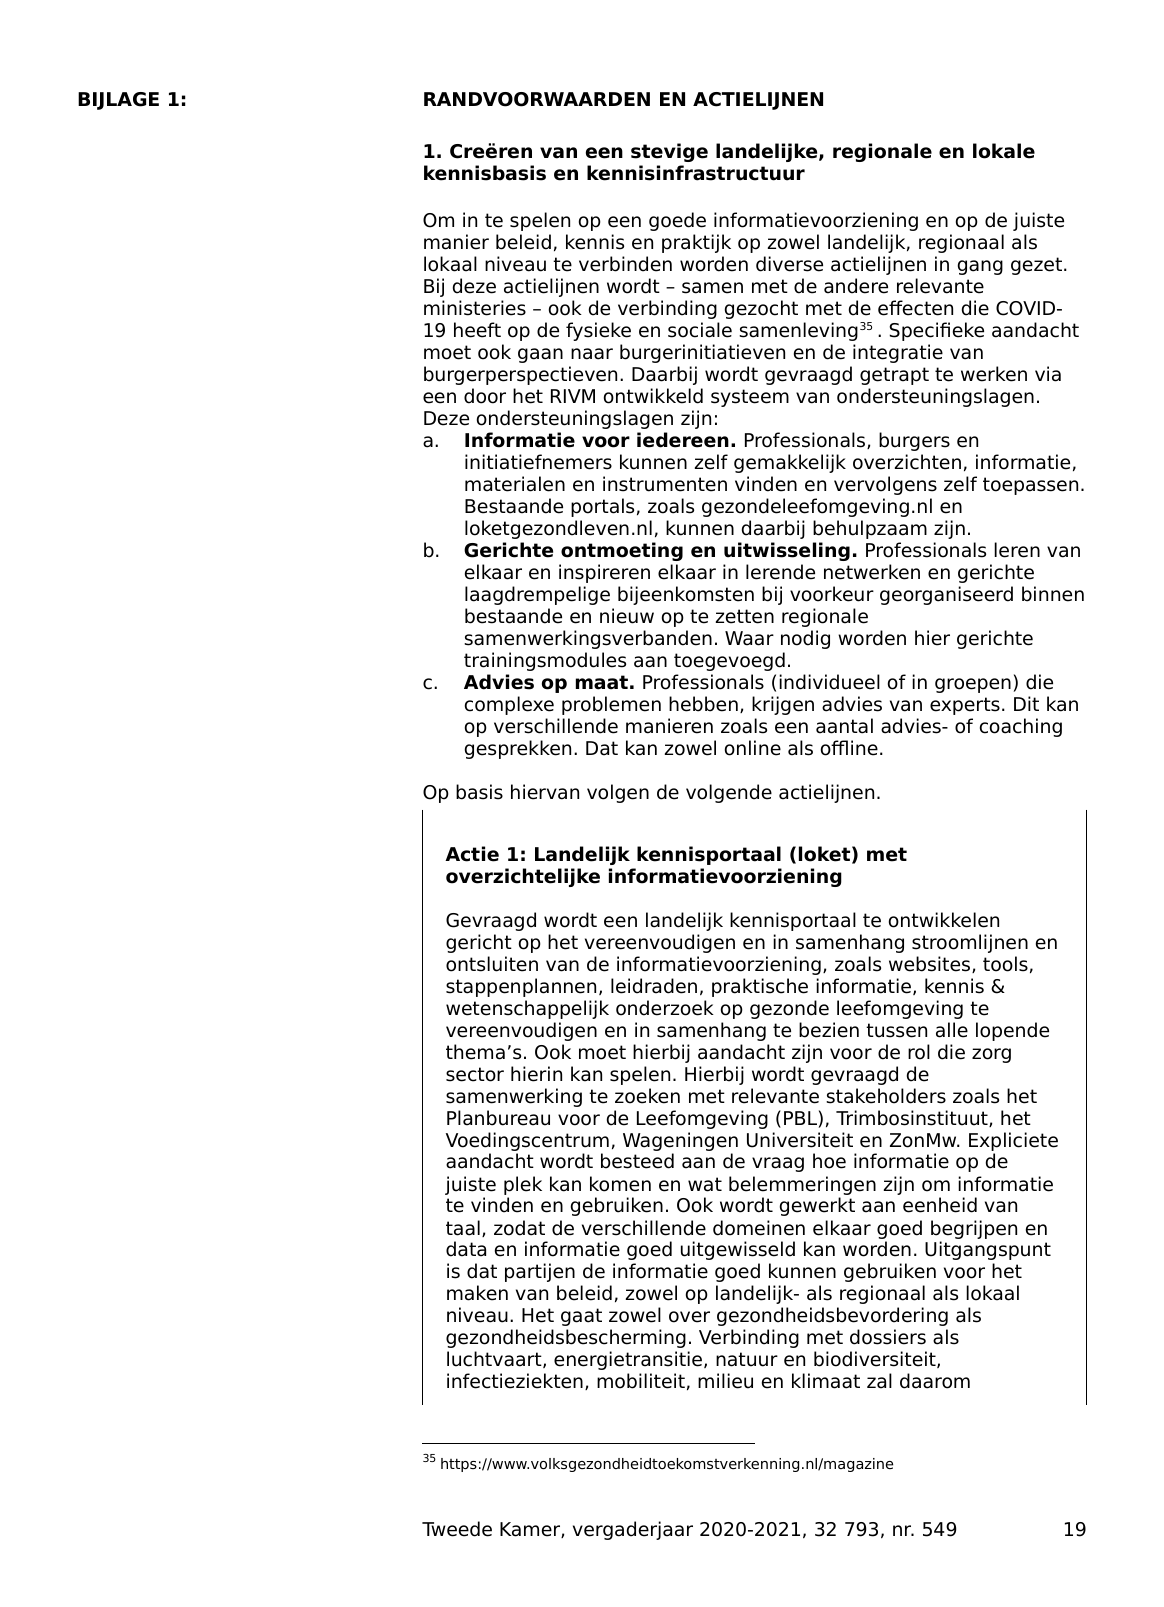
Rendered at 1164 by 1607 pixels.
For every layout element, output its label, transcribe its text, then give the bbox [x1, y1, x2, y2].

text c. Advies op maat. Professionals (individueel of in groepen) die complexe problemen hebben, krijgen advies van experts. Dit kan op verschillende manieren zoals een aantal advies- of coaching gesprekken. Dat kan zowel online als offline. [422, 672, 1087, 759]
text Om in te spelen op een goede informatievoorziening en op de juiste manier beleid, kennis en praktijk op zowel landelijk, regionaal als lokaal niveau te verbinden worden diverse actielijnen in gang gezet. Bij deze actielijnen wordt – samen met de andere relevante ministeries – ook de verbinding gezocht met de effecten die COVID-19 heeft op de fysieke en sociale samenleving. Specifieke aandacht moet ook gaan naar burgerinitiatieven en de integratie van burgerperspectieven. Daarbij wordt gevraagd getrapt te werken via een door het RIVM ontwikkeld systeem van ondersteuningslagen. Deze ondersteuningslagen zijn: [422, 210, 1087, 430]
text https://www.volksgezondheidtoekomstverkenning.nl/magazine [422, 1452, 1087, 1474]
text b. Gerichte ontmoeting en uitwisseling. Professionals leren van elkaar en inspireren elkaar in lerende netwerken en gerichte laagdrempelige bijeenkomsten bij voorkeur georganiseerd binnen bestaande en nieuw op te zetten regionale samenwerkingsverbanden. Waar nodig worden hier gerichte trainingsmodules aan toegevoegd. [422, 540, 1087, 672]
text Op basis hiervan volgen de volgende actielijnen. [422, 782, 1087, 804]
text a. Informatie voor iedereen. Professionals, burgers en initiatiefnemers kunnen zelf gemakkelijk overzichten, informatie, materialen en instrumenten vinden en vervolgens zelf toepassen. Bestaande portals, zoals gezondeleefomgeving.nl en loketgezondleven.nl, kunnen daarbij behulpzaam zijn. [422, 430, 1087, 540]
subtitle 1. Creëren van een stevige landelijke, regionale en lokale kennisbasis en kennisinfrastructuur [422, 141, 1087, 185]
table_header Actie 1: Landelijk kennisportaal (loket) met overzichtelijke informatievoorziening Gevraagd wordt een landelijk kennisportaal te ontwikkelen gericht op het vereenvoudigen en in samenhang stroomlijnen en ontsluiten van de informatievoorziening, zoals websites, tools, stappenplannen, leidraden, praktische informatie, kennis & wetenschappelijk onderzoek op gezonde leefomgeving te vereenvoudigen en in samenhang te bezien tussen alle lopende thema’s. Ook moet hierbij aandacht zijn voor de rol die zorg sector hierin kan spelen. Hierbij wordt gevraagd de samenwerking te zoeken met relevante stakeholders zoals het Planbureau voor de Leefomgeving (PBL), Trimbosinstituut, het Voedingscentrum, Wageningen Universiteit en ZonMw. Expliciete aandacht wordt besteed aan de vraag hoe informatie op de juiste plek kan komen en wat belemmeringen zijn om informatie te vinden en gebruiken. Ook wordt gewerkt aan eenheid van taal, zodat de verschillende domeinen elkaar goed begrijpen en data en informatie goed uitgewisseld kan worden. Uitgangspunt is dat partijen de informatie goed kunnen gebruiken voor het maken van beleid, zowel op landelijk- als regionaal als lokaal niveau. Het gaat zowel over gezondheidsbevordering als gezondheidsbescherming. Verbinding met dossiers als luchtvaart, energietransitie, natuur en biodiversiteit, infectieziekten, mobiliteit, milieu en klimaat zal daarom [423, 810, 1086, 1405]
subtitle BIJLAGE 1: RANDVOORWAARDEN EN ACTIELIJNEN [77, 89, 1087, 111]
